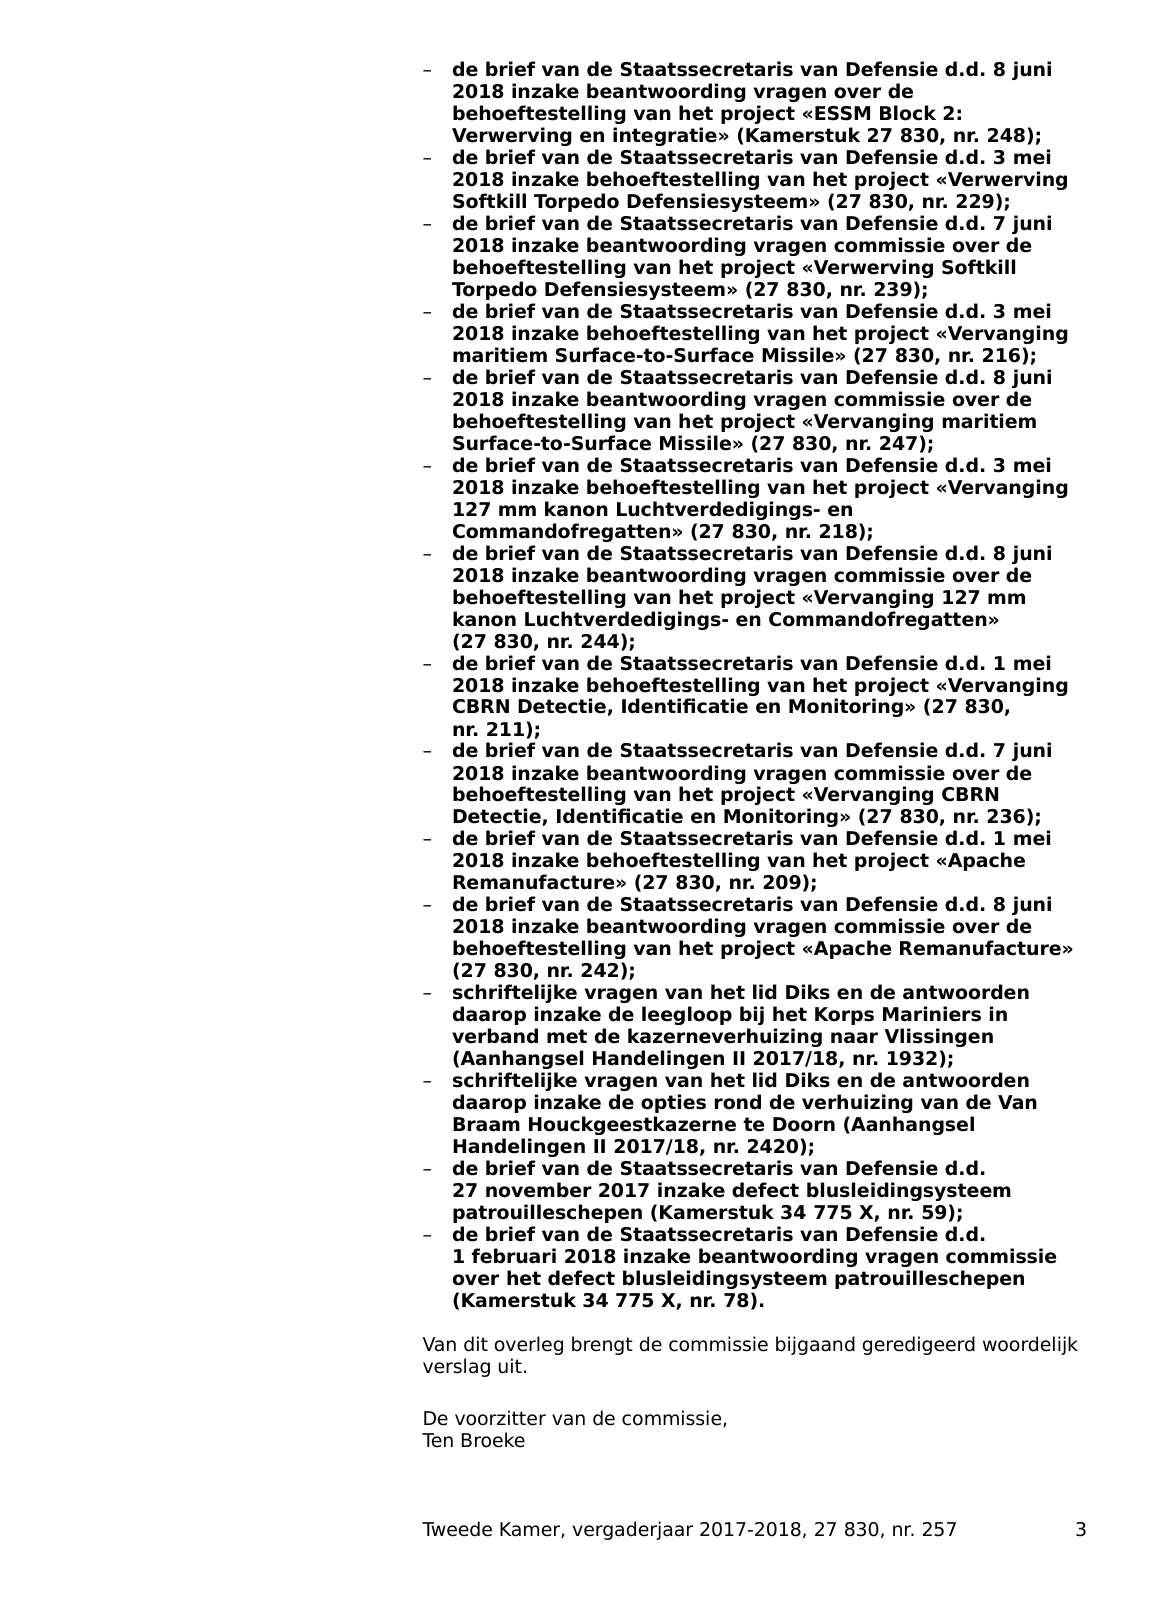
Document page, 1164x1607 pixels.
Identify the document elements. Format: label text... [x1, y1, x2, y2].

text – de brief van de Staatssecretaris van Defensie d.d. 27 november 2017 inzake defect blusleidingsysteem patrouilleschepen (Kamerstuk 34 775 X, nr. 59); [422, 1158, 1087, 1224]
text – de brief van de Staatssecretaris van Defensie d.d. 8 juni 2018 inzake beantwoording vragen commissie over de behoeftestelling van het project «Vervanging maritiem Surface-to-Surface Missile» (27 830, nr. 247); [422, 367, 1087, 455]
text – de brief van de Staatssecretaris van Defensie d.d. 1 mei 2018 inzake behoeftestelling van het project «Vervanging CBRN Detectie, Identificatie en Monitoring» (27 830, nr. 211); [422, 652, 1087, 740]
text – de brief van de Staatssecretaris van Defensie d.d. 7 juni 2018 inzake beantwoording vragen commissie over de behoeftestelling van het project «Verwerving Softkill Torpedo Defensiesysteem» (27 830, nr. 239); [422, 213, 1087, 301]
text – schriftelijke vragen van het lid Diks en de antwoorden daarop inzake de leegloop bij het Korps Mariniers in verband met de kazerneverhuizing naar Vlissingen (Aanhangsel Handelingen II 2017/18, nr. 1932); [422, 982, 1087, 1070]
text – de brief van de Staatssecretaris van Defensie d.d. 3 mei 2018 inzake behoeftestelling van het project «Vervanging 127 mm kanon Luchtverdedigings- en Commandofregatten» (27 830, nr. 218); [422, 455, 1087, 543]
text – de brief van de Staatssecretaris van Defensie d.d. 8 juni 2018 inzake beantwoording vragen over de behoeftestelling van het project «ESSM Block 2: Verwerving en integratie» (Kamerstuk 27 830, nr. 248); [422, 59, 1087, 147]
text – de brief van de Staatssecretaris van Defensie d.d. 1 mei 2018 inzake behoeftestelling van het project «Apache Remanufacture» (27 830, nr. 209); [422, 828, 1087, 894]
text – de brief van de Staatssecretaris van Defensie d.d. 8 juni 2018 inzake beantwoording vragen commissie over de behoeftestelling van het project «Vervanging 127 mm kanon Luchtverdedigings- en Commandofregatten» (27 830, nr. 244); [422, 543, 1087, 652]
text Van dit overleg brengt de commissie bijgaand geredigeerd woordelijk verslag uit. [422, 1334, 1087, 1378]
text – de brief van de Staatssecretaris van Defensie d.d. 3 mei 2018 inzake behoeftestelling van het project «Verwerving Softkill Torpedo Defensiesysteem» (27 830, nr. 229); [422, 147, 1087, 213]
text – schriftelijke vragen van het lid Diks en de antwoorden daarop inzake de opties rond de verhuizing van de Van Braam Houckgeestkazerne te Doorn (Aanhangsel Handelingen II 2017/18, nr. 2420); [422, 1070, 1087, 1158]
text De voorzitter van de commissie, Ten Broeke [422, 1408, 1087, 1452]
text – de brief van de Staatssecretaris van Defensie d.d. 7 juni 2018 inzake beantwoording vragen commissie over de behoeftestelling van het project «Vervanging CBRN Detectie, Identificatie en Monitoring» (27 830, nr. 236); [422, 740, 1087, 828]
text – de brief van de Staatssecretaris van Defensie d.d. 1 februari 2018 inzake beantwoording vragen commissie over het defect blusleidingsysteem patrouilleschepen (Kamerstuk 34 775 X, nr. 78). [422, 1224, 1087, 1312]
text – de brief van de Staatssecretaris van Defensie d.d. 3 mei 2018 inzake behoeftestelling van het project «Vervanging maritiem Surface-to-Surface Missile» (27 830, nr. 216); [422, 301, 1087, 367]
text – de brief van de Staatssecretaris van Defensie d.d. 8 juni 2018 inzake beantwoording vragen commissie over de behoeftestelling van het project «Apache Remanufacture» (27 830, nr. 242); [422, 894, 1087, 982]
